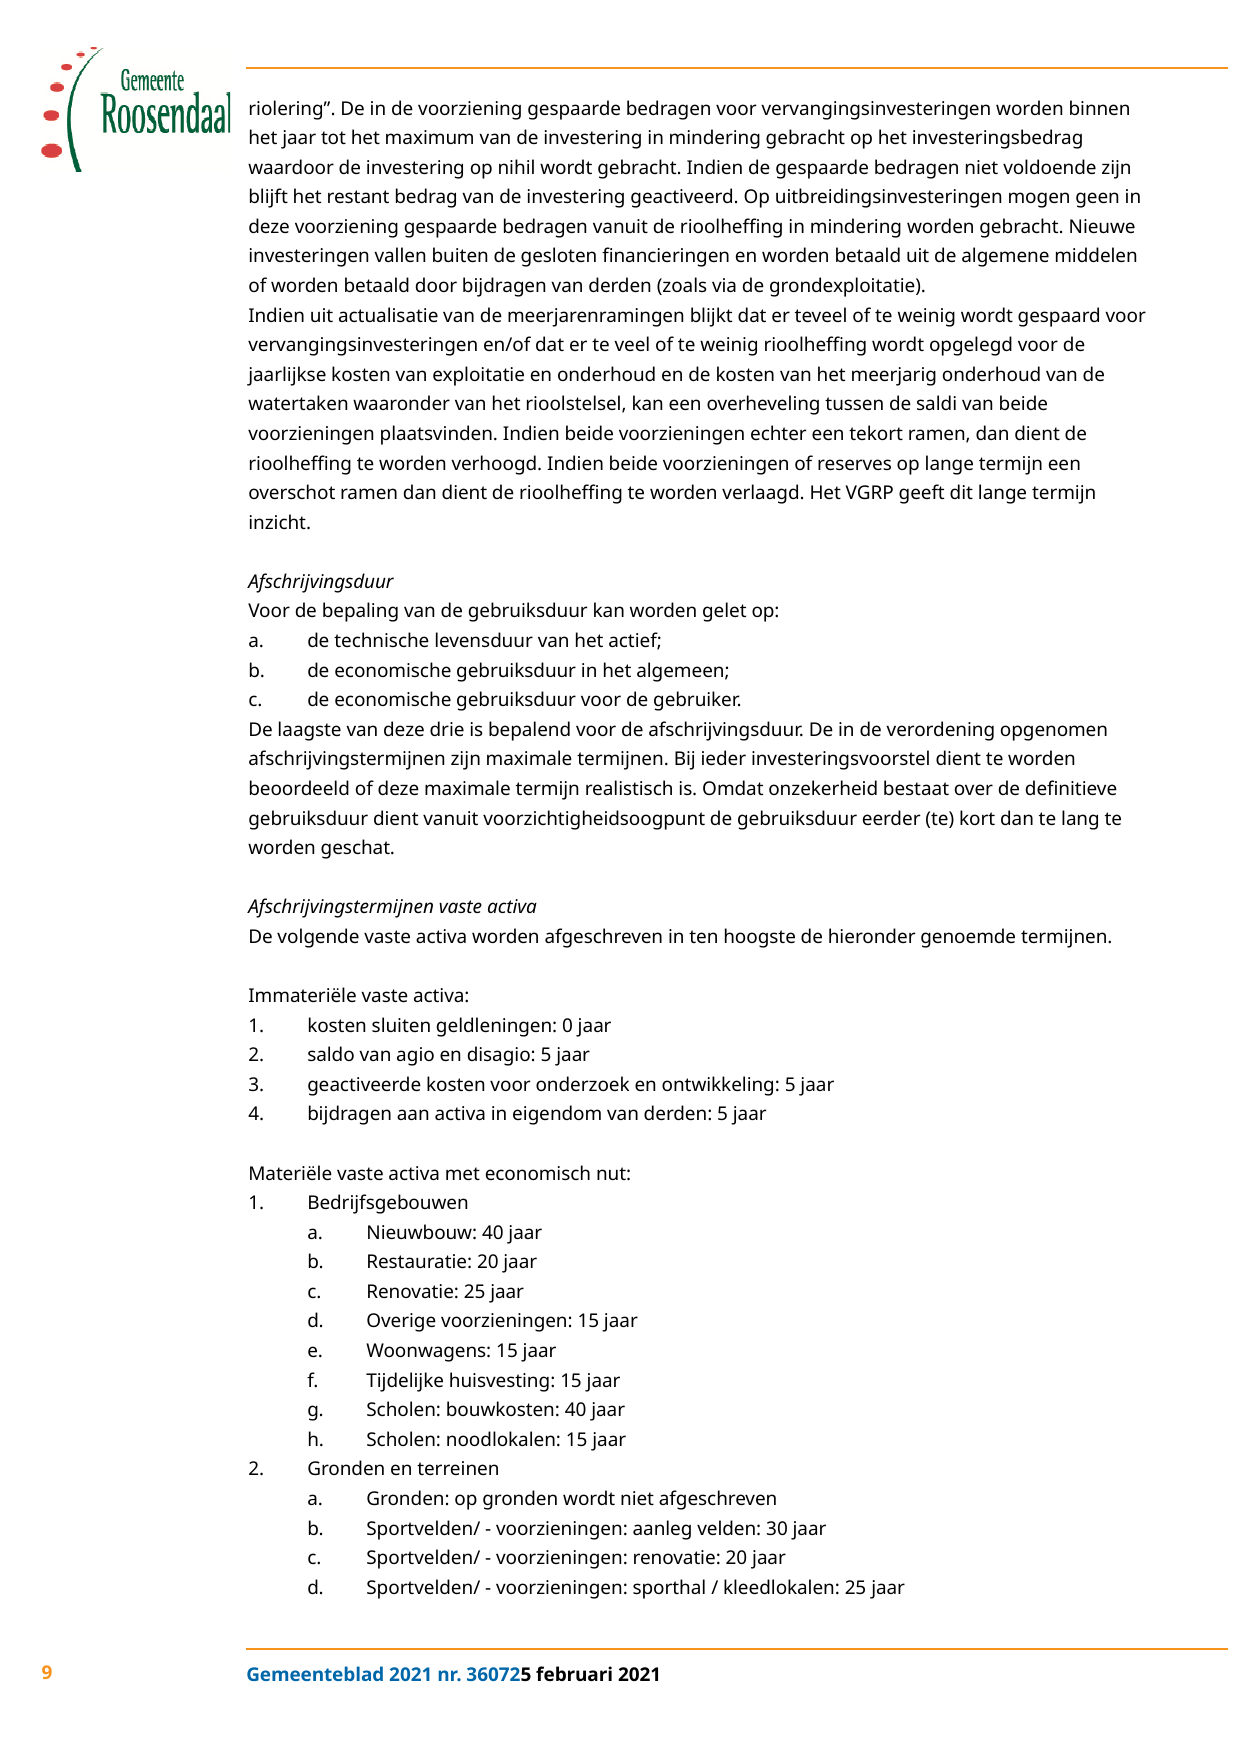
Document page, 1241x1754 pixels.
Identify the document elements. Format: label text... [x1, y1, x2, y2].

list Renovatie: 25 jaar [307, 1278, 1152, 1304]
list Scholen: bouwkosten: 40 jaar [307, 1396, 1152, 1422]
list Scholen: noodlokalen: 15 jaar [307, 1426, 1152, 1452]
list Sportvelden/ - voorzieningen: sporthal / kleedlokalen: 25 jaar [307, 1574, 1152, 1600]
list Gronden en terreinen [248, 1456, 1152, 1481]
list Restauratie: 20 jaar [307, 1248, 1152, 1274]
list Gronden: op gronden wordt niet afgeschreven [307, 1485, 1152, 1511]
text Voor de bepaling van de gebruiksduur kan worden gelet op: [248, 598, 1152, 623]
list geactiveerde kosten voor onderzoek en ontwikkeling: 5 jaar [248, 1071, 1152, 1097]
text Immateriële vaste activa: [248, 982, 1152, 1008]
text De volgende vaste activa worden afgeschreven in ten hoogste de hieronder genoemde termijnen. [248, 923, 1152, 949]
text riolering”. De in de voorziening gespaarde bedragen voor vervangingsinvesteringen worden binnen het jaar tot het maximum van de investering in mindering gebracht op het investeringsbedrag waardoor de investering op nihil wordt gebracht. Indien de gespaarde bedragen niet voldoende zijn blijft het restant bedrag van de investering geactiveerd. Op uitbreidingsinvesteringen mogen geen in deze voorziening gespaarde bedragen vanuit de rioolheffing in mindering worden gebracht. Nieuwe investeringen vallen buiten de gesloten financieringen en worden betaald uit de algemene middelen of worden betaald door bijdragen van derden (zoals via de grondexploitatie). [248, 95, 1152, 298]
list Tijdelijke huisvesting: 15 jaar [307, 1367, 1152, 1393]
list de economische gebruiksduur in het algemeen; [248, 657, 1152, 683]
text De laagste van deze drie is bepalend voor de afschrijvingsduur. De in de verordening opgenomen afschrijvingstermijnen zijn maximale termijnen. Bij ieder investeringsvoorstel dient te worden beoordeeld of deze maximale termijn realistisch is. Omdat onzekerheid bestaat over de definitieve gebruiksduur dient vanuit voorzichtigheidsoogpunt de gebruiksduur eerder (te) kort dan te lang te worden geschat. [248, 716, 1152, 860]
list Woonwagens: 15 jaar [307, 1337, 1152, 1363]
list saldo van agio en disagio: 5 jaar [248, 1041, 1152, 1067]
text Materiële vaste activa met economisch nut: [248, 1160, 1152, 1186]
text Afschrijvingstermijnen vaste activa [248, 893, 1152, 919]
list Overige voorzieningen: 15 jaar [307, 1308, 1152, 1333]
list Sportvelden/ - voorzieningen: renovatie: 20 jaar [307, 1544, 1152, 1570]
list Bedrijfsgebouwen [248, 1189, 1152, 1215]
text Afschrijvingsduur [248, 568, 1152, 594]
text Indien uit actualisatie van de meerjarenramingen blijkt dat er teveel of te weinig wordt gespaard voor vervangingsinvesteringen en/of dat er te veel of te weinig rioolheffing wordt opgelegd voor de jaarlijkse kosten van exploitatie en onderhoud en de kosten van het meerjarig onderhoud van de watertaken waaronder van het rioolstelsel, kan een overheveling tussen de saldi van beide voorzieningen plaatsvinden. Indien beide voorzieningen echter een tekort ramen, dan dient de rioolheffing te worden verhoogd. Indien beide voorzieningen of reserves op lange termijn een overschot ramen dan dient de rioolheffing te worden verlaagd. Het VGRP geeft dit lange termijn inzicht. [248, 302, 1152, 535]
list de economische gebruiksduur voor de gebruiker. [248, 686, 1152, 712]
picture [41, 47, 231, 172]
list Nieuwbouw: 40 jaar [307, 1219, 1152, 1245]
list Sportvelden/ - voorzieningen: aanleg velden: 30 jaar [307, 1515, 1152, 1541]
list bijdragen aan activa in eigendom van derden: 5 jaar [248, 1101, 1152, 1126]
list de technische levensduur van het actief; [248, 627, 1152, 653]
list kosten sluiten geldleningen: 0 jaar [248, 1012, 1152, 1038]
